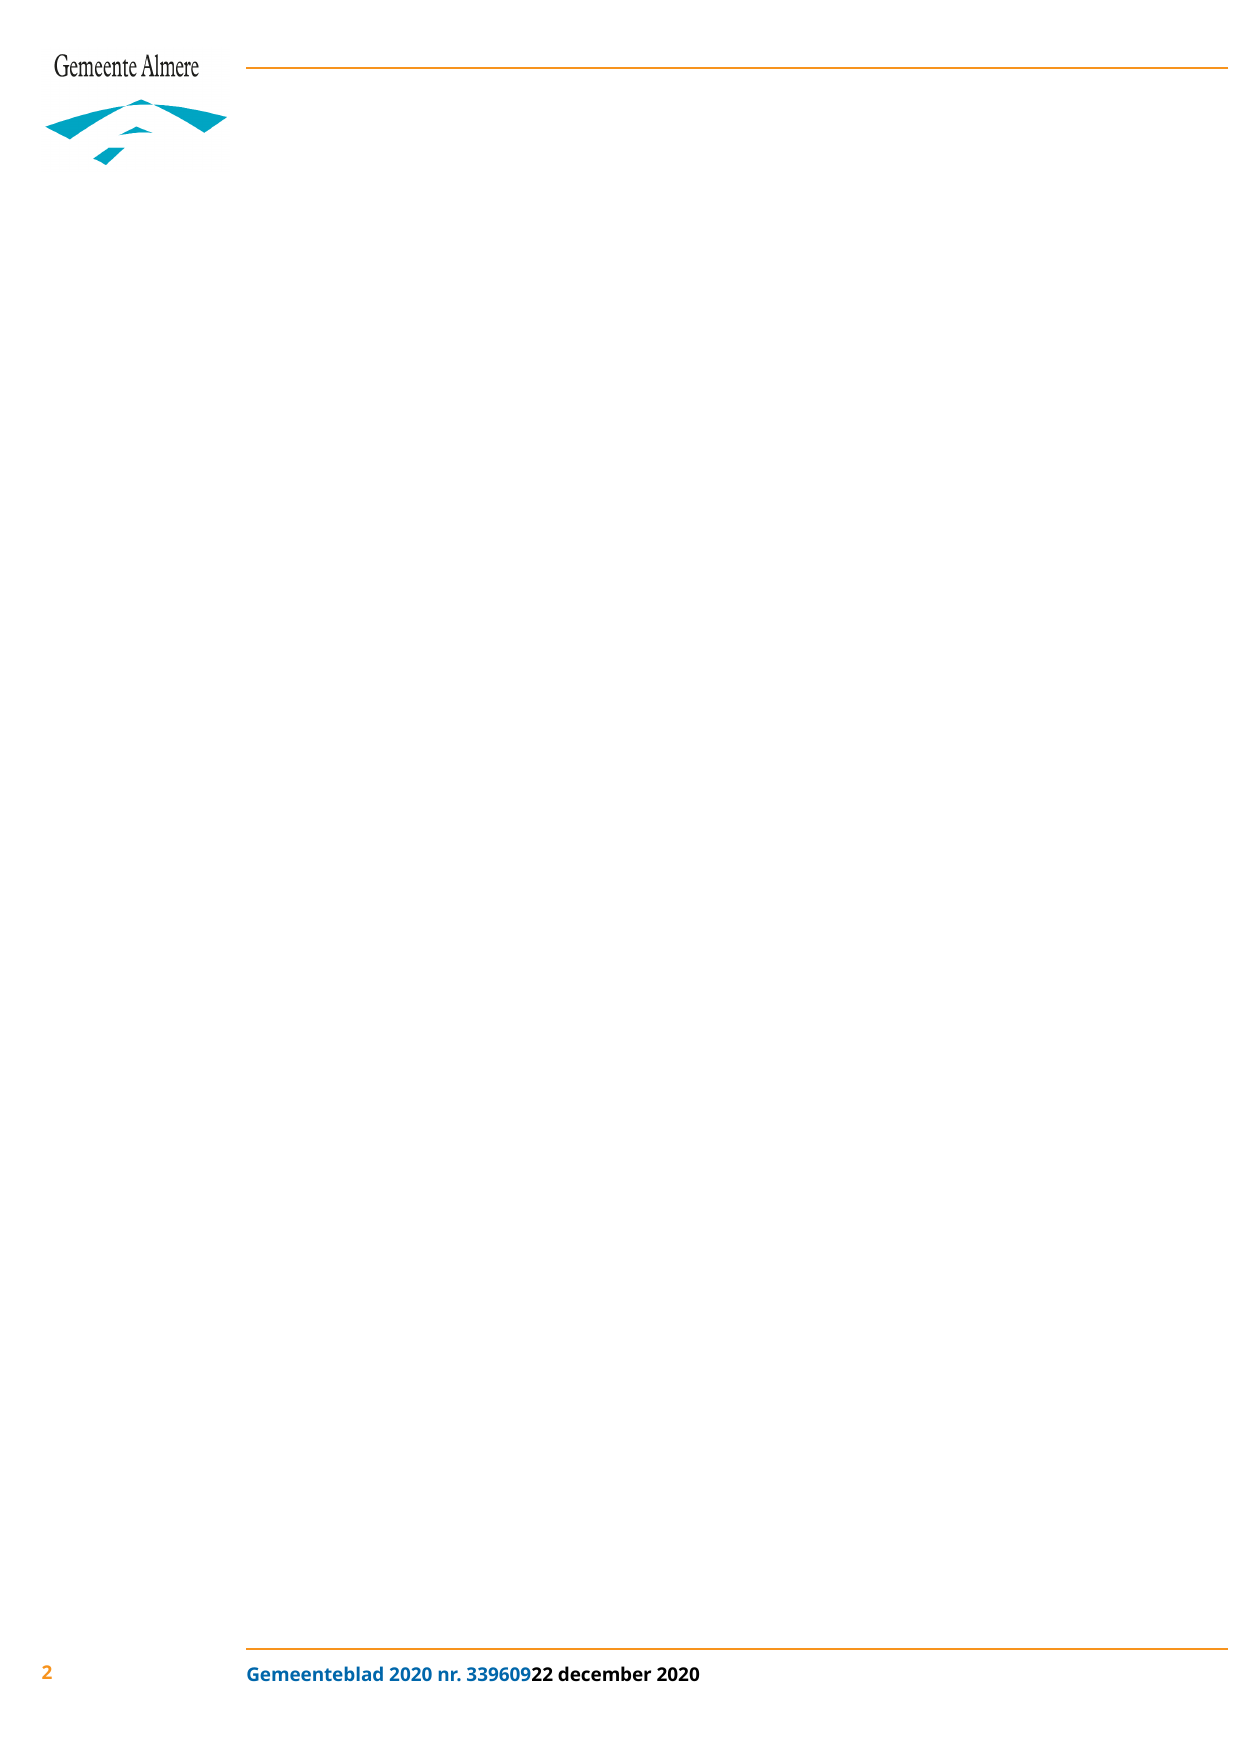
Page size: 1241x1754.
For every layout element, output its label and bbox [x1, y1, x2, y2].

picture [41, 47, 231, 172]
